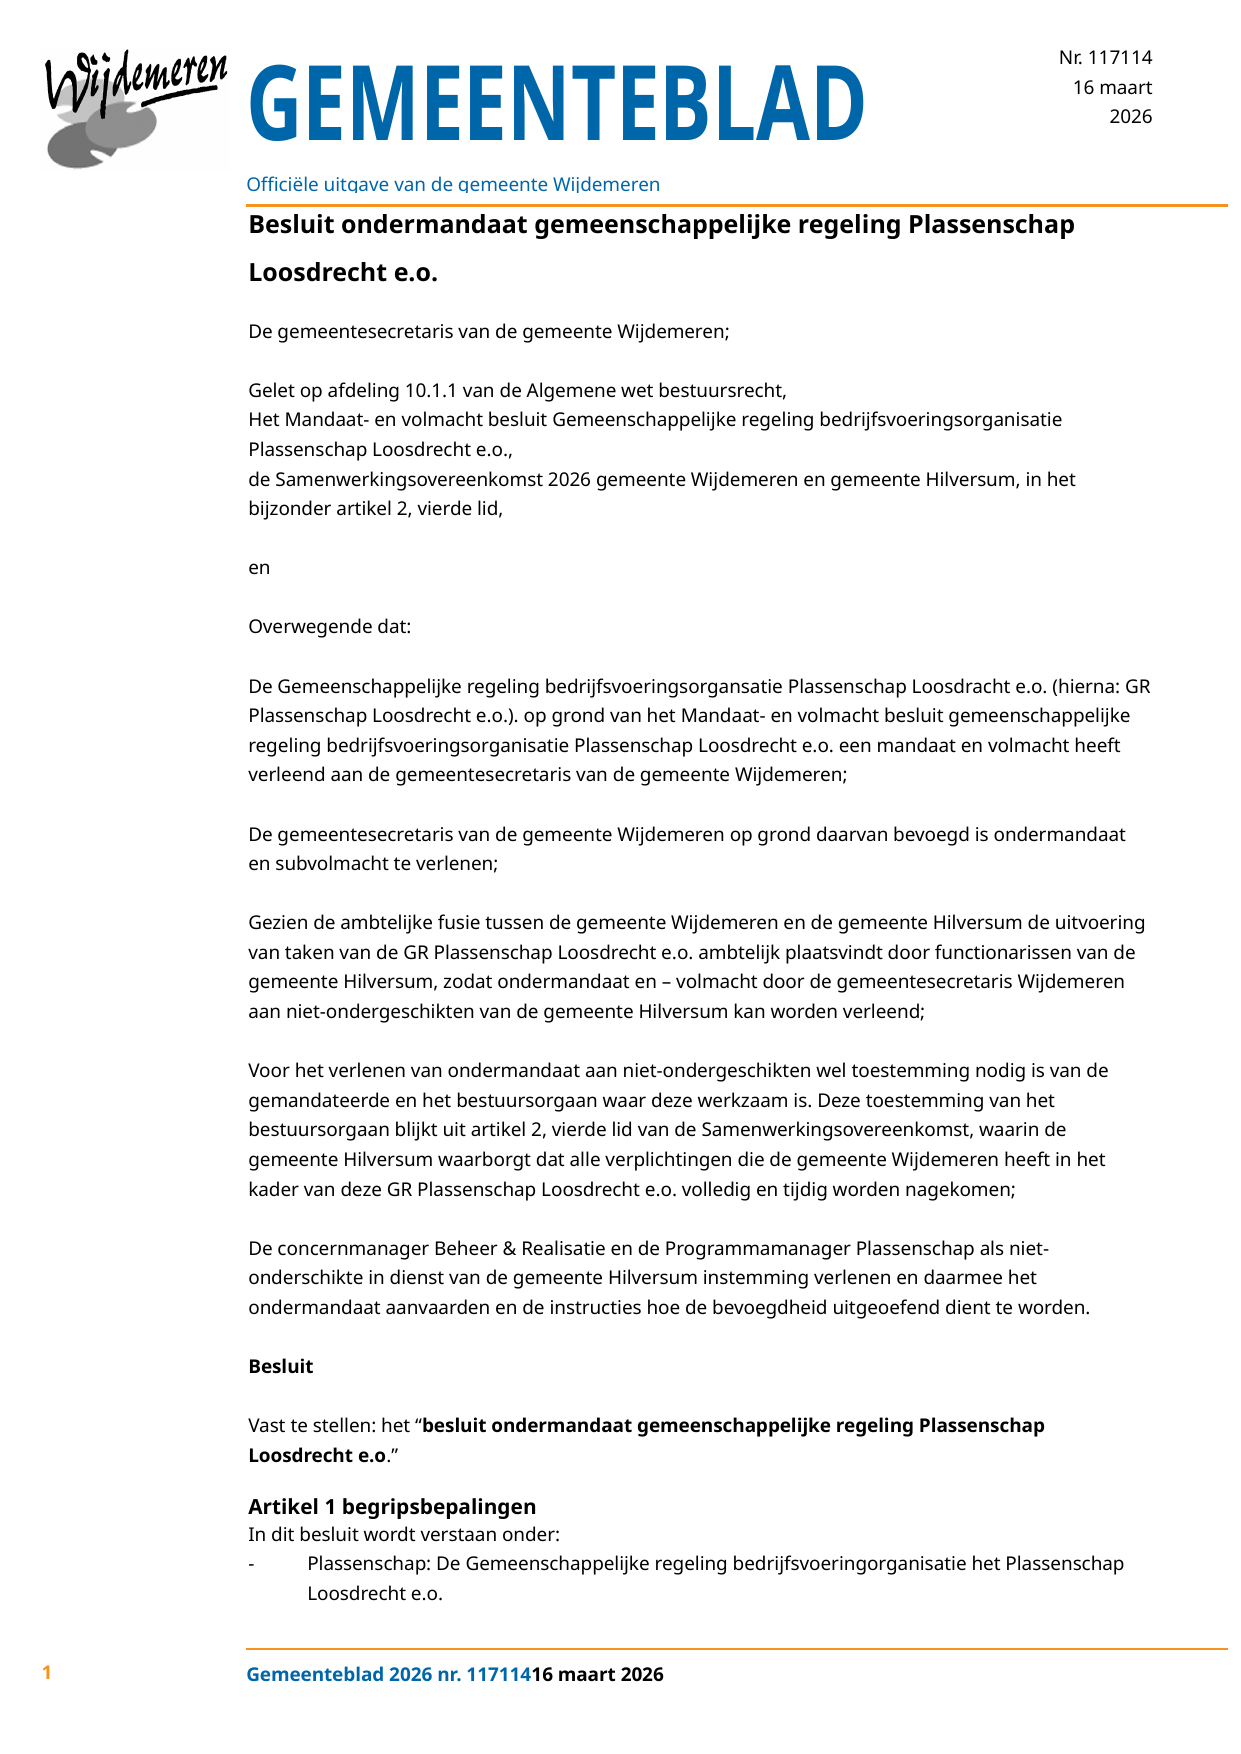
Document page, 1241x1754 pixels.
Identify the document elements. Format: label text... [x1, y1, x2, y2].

text In dit besluit wordt verstaan onder: [248, 1521, 1152, 1547]
text Voor het verlenen van ondermandaat aan niet-ondergeschikten wel toestemming nodig is van de gemandateerde en het bestuursorgaan waar deze werkzaam is. Deze toestemming van het bestuursorgaan blijkt uit artikel 2, vierde lid van de Samenwerkingsovereenkomst, waarin de gemeente Hilversum waarborgt dat alle verplichtingen die de gemeente Wijdemeren heeft in het kader van deze GR Plassenschap Loosdrecht e.o. volledig en tijdig worden nagekomen; [248, 1057, 1152, 1202]
picture [41, 47, 231, 172]
text Gezien de ambtelijke fusie tussen de gemeente Wijdemeren en de gemeente Hilversum de uitvoering van taken van de GR Plassenschap Loosdrecht e.o. ambtelijk plaatsvindt door functionarissen van de gemeente Hilversum, zodat ondermandaat en – volmacht door de gemeentesecretaris Wijdemeren aan niet-ondergeschikten van de gemeente Hilversum kan worden verleend; [248, 909, 1152, 1024]
text Besluit ondermandaat gemeenschappelijke regeling Plassenschap Loosdrecht e.o. [248, 207, 1152, 288]
text Vast te stellen: het “besluit ondermandaat gemeenschappelijke regeling Plassenschap Loosdrecht e.o.” [248, 1412, 1152, 1468]
text De gemeentesecretaris van de gemeente Wijdemeren op grond daarvan bevoegd is ondermandaat en subvolmacht te verlenen; [248, 821, 1152, 876]
text De concernmanager Beheer & Realisatie en de Programmamanager Plassenschap als niet-onderschikte in dienst van de gemeente Hilversum instemming verlenen en daarmee het ondermandaat aanvaarden en de instructies hoe de bevoegdheid uitgeoefend dient te worden. [248, 1235, 1152, 1320]
text de Samenwerkingsovereenkomst 2026 gemeente Wijdemeren en gemeente Hilversum, in het bijzonder artikel 2, vierde lid, [248, 466, 1152, 521]
text en [248, 554, 1152, 580]
list Plassenschap: De Gemeenschappelijke regeling bedrijfsvoeringorganisatie het Plassenschap Loosdrecht e.o. [248, 1551, 1152, 1606]
text Artikel 1 begripsbepalingen [248, 1492, 1152, 1521]
text Overwegende dat: [248, 614, 1152, 639]
text De gemeentesecretaris van de gemeente Wijdemeren; [248, 318, 1152, 344]
text De Gemeenschappelijke regeling bedrijfsvoeringsorgansatie Plassenschap Loosdracht e.o. (hierna: GR Plassenschap Loosdrecht e.o.). op grond van het Mandaat- en volmacht besluit gemeenschappelijke regeling bedrijfsvoeringsorganisatie Plassenschap Loosdrecht e.o. een mandaat en volmacht heeft verleend aan de gemeentesecretaris van de gemeente Wijdemeren; [248, 673, 1152, 787]
text Het Mandaat- en volmacht besluit Gemeenschappelijke regeling bedrijfsvoeringsorganisatie Plassenschap Loosdrecht e.o., [248, 407, 1152, 462]
text Besluit [248, 1353, 1152, 1379]
text Gelet op afdeling 10.1.1 van de Algemene wet bestuursrecht, [248, 377, 1152, 403]
